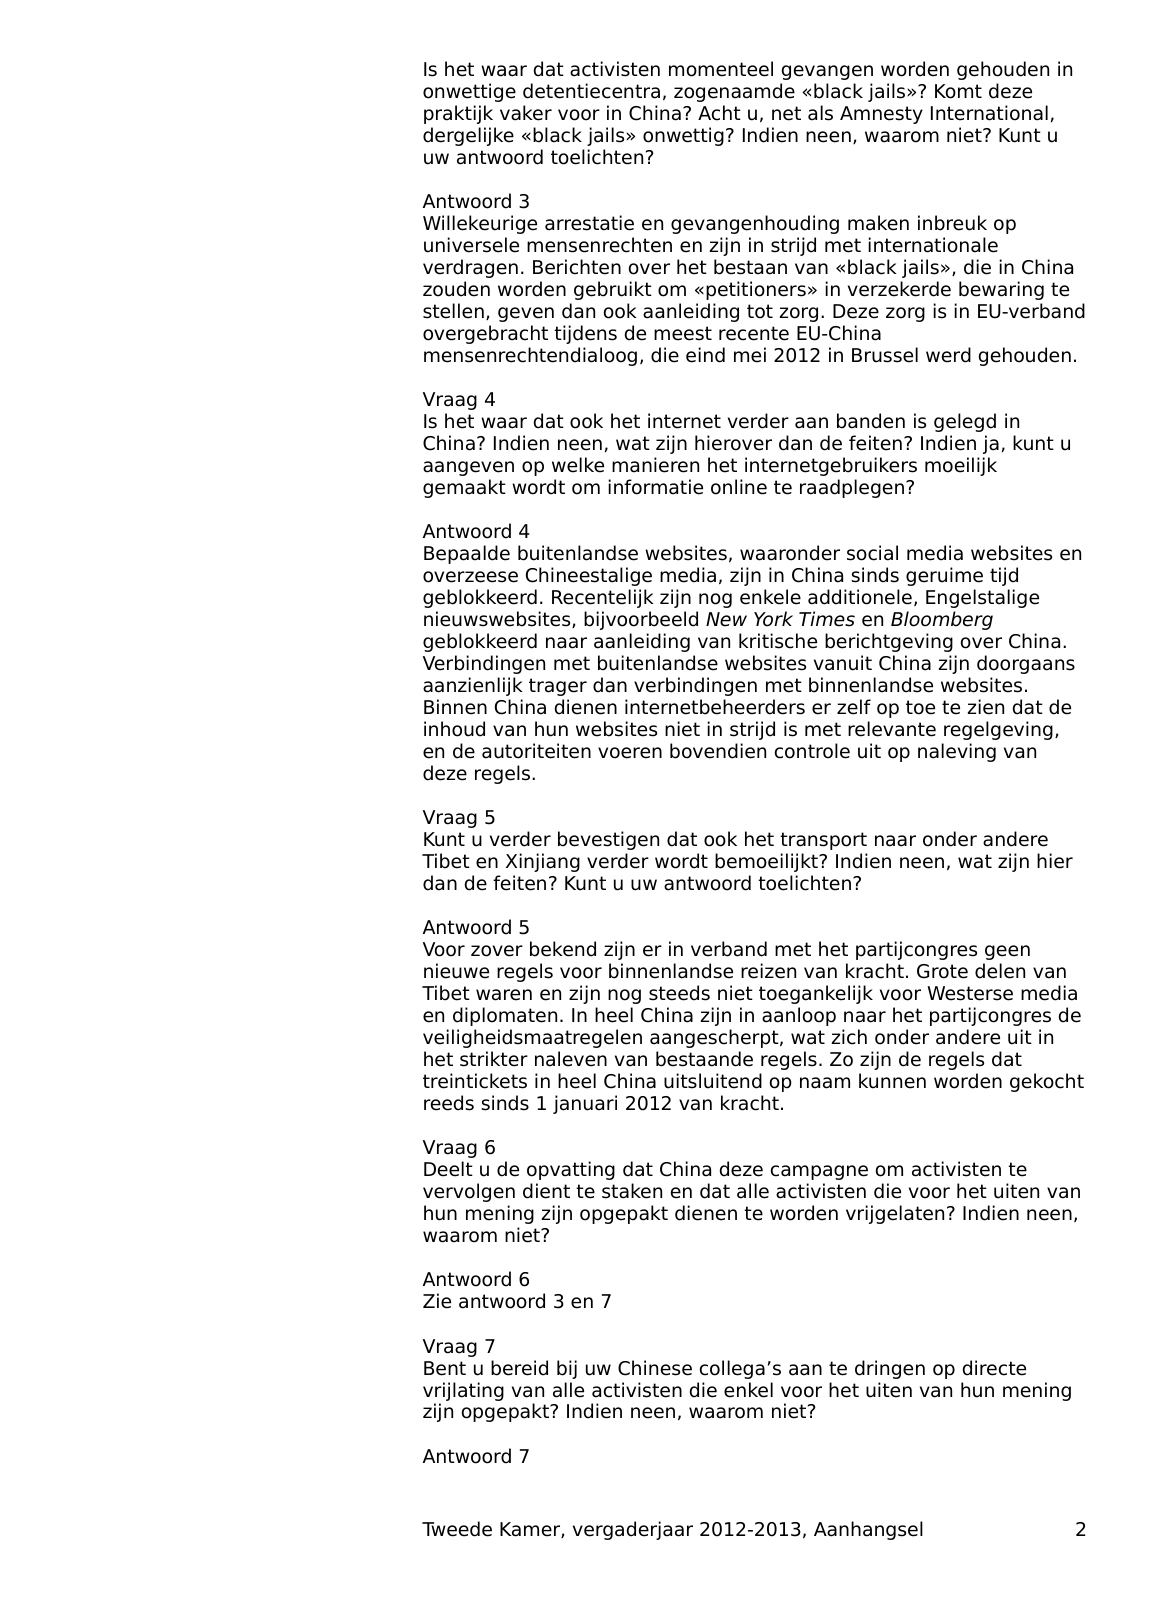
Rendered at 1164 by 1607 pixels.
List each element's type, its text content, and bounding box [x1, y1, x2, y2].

text Willekeurige arrestatie en gevangenhouding maken inbreuk op universele mensenrechten en zijn in strijd met internationale verdragen. Berichten over het bestaan van «black jails», die in China zouden worden gebruikt om «petitioners» in verzekerde bewaring te stellen, geven dan ook aanleiding tot zorg. Deze zorg is in EU-verband overgebracht tijdens de meest recente EU-China mensenrechtendialoog, die eind mei 2012 in Brussel werd gehouden. [422, 213, 1087, 367]
text Is het waar dat activisten momenteel gevangen worden gehouden in onwettige detentiecentra, zogenaamde «black jails»? Komt deze praktijk vaker voor in China? Acht u, net als Amnesty International, dergelijke «black jails» onwettig? Indien neen, waarom niet? Kunt u uw antwoord toelichten? [422, 59, 1087, 169]
text Vraag 6 [422, 1137, 1087, 1159]
text Kunt u verder bevestigen dat ook het transport naar onder andere Tibet en Xinjiang verder wordt bemoeilijkt? Indien neen, wat zijn hier dan de feiten? Kunt u uw antwoord toelichten? [422, 829, 1087, 895]
text Vraag 7 [422, 1336, 1087, 1357]
text Antwoord 7 [422, 1446, 1087, 1468]
text Is het waar dat ook het internet verder aan banden is gelegd in China? Indien neen, wat zijn hierover dan de feiten? Indien ja, kunt u aangeven op welke manieren het internetgebruikers moeilijk gemaakt wordt om informatie online te raadplegen? [422, 411, 1087, 499]
text Antwoord 3 [422, 191, 1087, 213]
text Deelt u de opvatting dat China deze campagne om activisten te vervolgen dient te staken en dat alle activisten die voor het uiten van hun mening zijn opgepakt dienen te worden vrijgelaten? Indien neen, waarom niet? [422, 1159, 1087, 1247]
text Voor zover bekend zijn er in verband met het partijcongres geen nieuwe regels voor binnenlandse reizen van kracht. Grote delen van Tibet waren en zijn nog steeds niet toegankelijk voor Westerse media en diplomaten. In heel China zijn in aanloop naar het partijcongres de veiligheidsmaatregelen aangescherpt, wat zich onder andere uit in het strikter naleven van bestaande regels. Zo zijn de regels dat treintickets in heel China uitsluitend op naam kunnen worden gekocht reeds sinds 1 januari 2012 van kracht. [422, 939, 1087, 1115]
text Zie antwoord 3 en 7 [422, 1291, 1087, 1313]
text Antwoord 6 [422, 1269, 1087, 1291]
text Antwoord 5 [422, 917, 1087, 939]
text Vraag 5 [422, 807, 1087, 829]
text Vraag 4 [422, 389, 1087, 411]
text Antwoord 4 [422, 521, 1087, 543]
text Bent u bereid bij uw Chinese collega’s aan te dringen op directe vrijlating van alle activisten die enkel voor het uiten van hun mening zijn opgepakt? Indien neen, waarom niet? [422, 1357, 1087, 1423]
text Bepaalde buitenlandse websites, waaronder social media websites en overzeese Chineestalige media, zijn in China sinds geruime tijd geblokkeerd. Recentelijk zijn nog enkele additionele, Engelstalige nieuwswebsites, bijvoorbeeld New York Times en Bloomberg geblokkeerd naar aanleiding van kritische berichtgeving over China. Verbindingen met buitenlandse websites vanuit China zijn doorgaans aanzienlijk trager dan verbindingen met binnenlandse websites. Binnen China dienen internetbeheerders er zelf op toe te zien dat de inhoud van hun websites niet in strijd is met relevante regelgeving, en de autoriteiten voeren bovendien controle uit op naleving van deze regels. [422, 543, 1087, 785]
